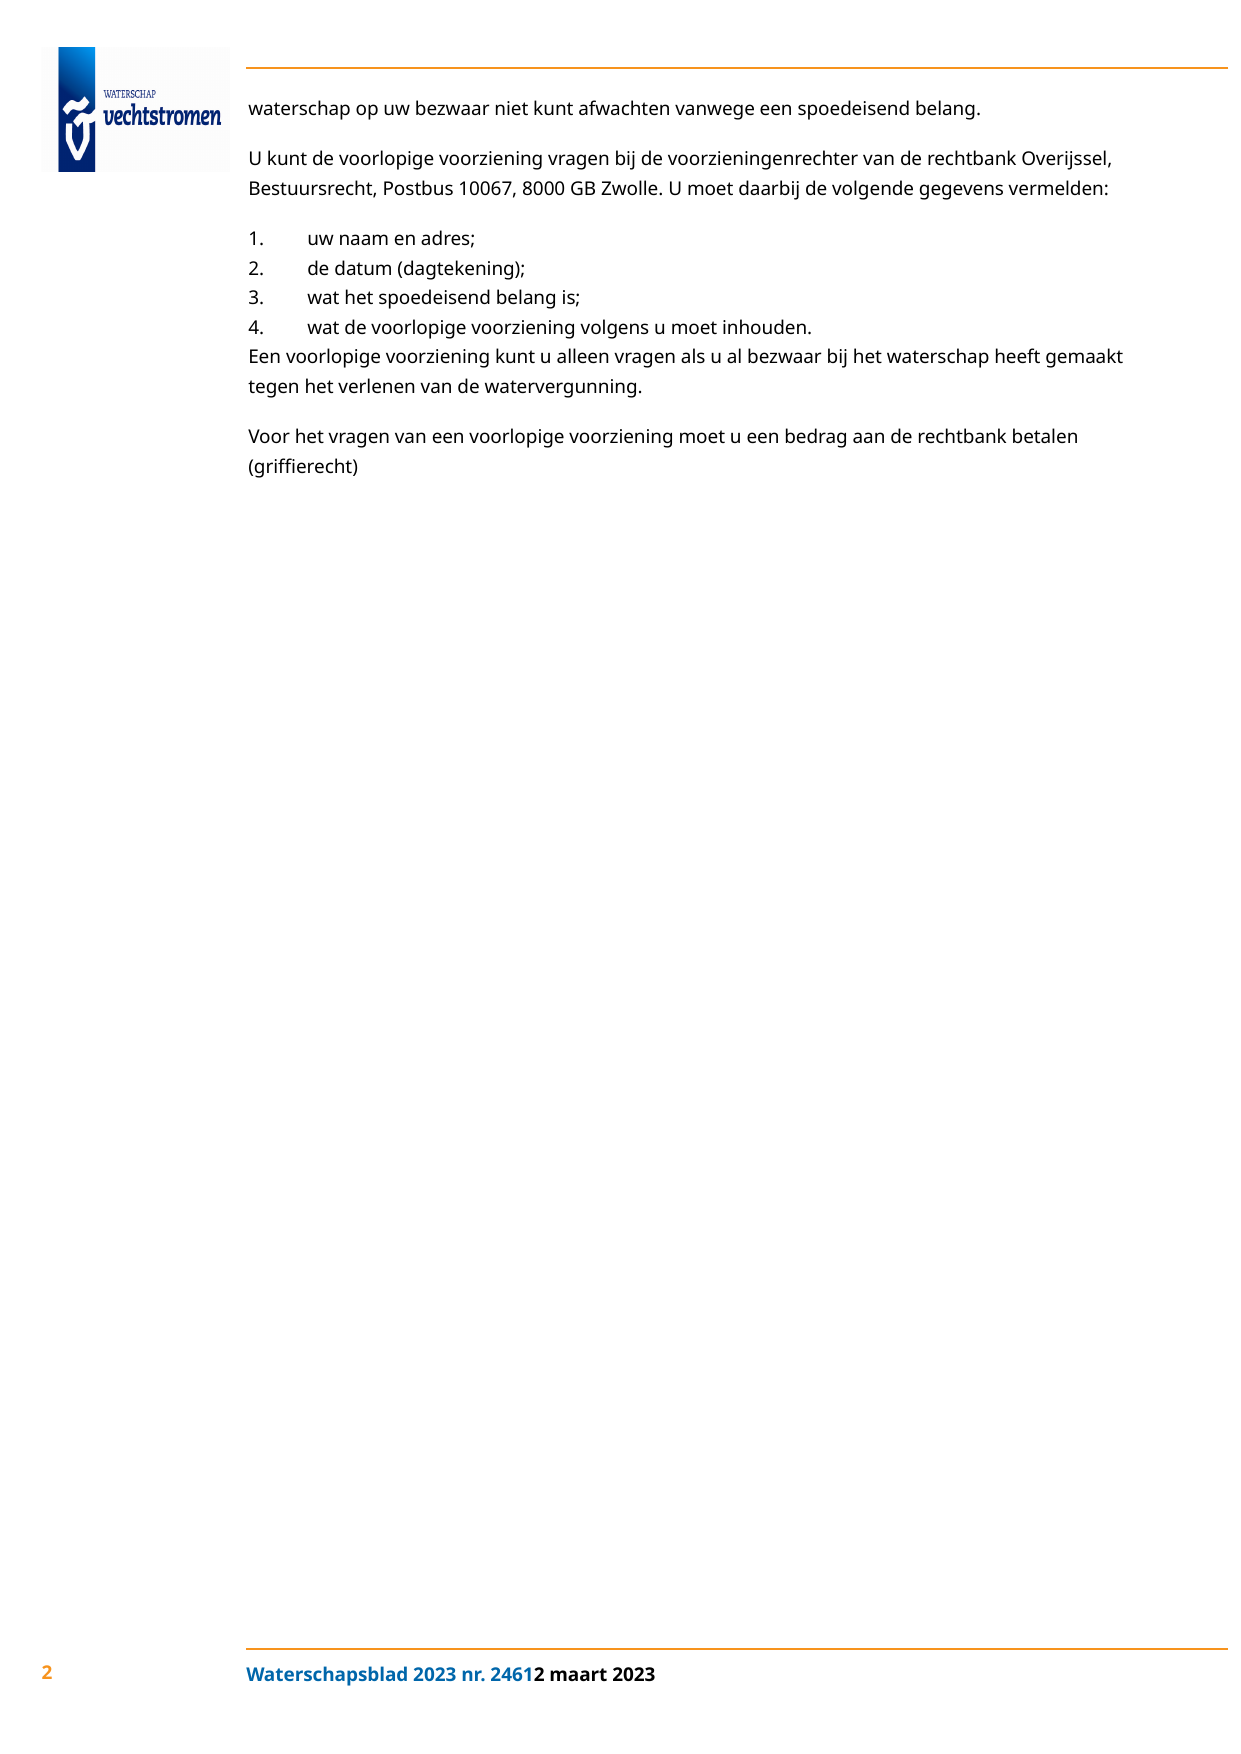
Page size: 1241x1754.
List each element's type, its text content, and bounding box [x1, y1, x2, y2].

picture [41, 47, 231, 172]
list uw naam en adres; [248, 225, 1152, 251]
text U kunt de voorlopige voorziening vragen bij de voorzieningenrechter van de rechtbank Overijssel, Bestuursrecht, Postbus 10067, 8000 GB Zwolle. U moet daarbij de volgende gegevens vermelden: [248, 145, 1152, 201]
text Een voorlopige voorziening kunt u alleen vragen als u al bezwaar bij het waterschap heeft gemaakt tegen het verlenen van de watervergunning. [248, 343, 1152, 399]
list de datum (dagtekening); [248, 255, 1152, 281]
list wat het spoedeisend belang is; [248, 284, 1152, 310]
text waterschap op uw bezwaar niet kunt afwachten vanwege een spoedeisend belang. [248, 95, 1152, 121]
list wat de voorlopige voorziening volgens u moet inhouden. [248, 314, 1152, 340]
text Voor het vragen van een voorlopige voorziening moet u een bedrag aan de rechtbank betalen (griffierecht) [248, 423, 1152, 479]
